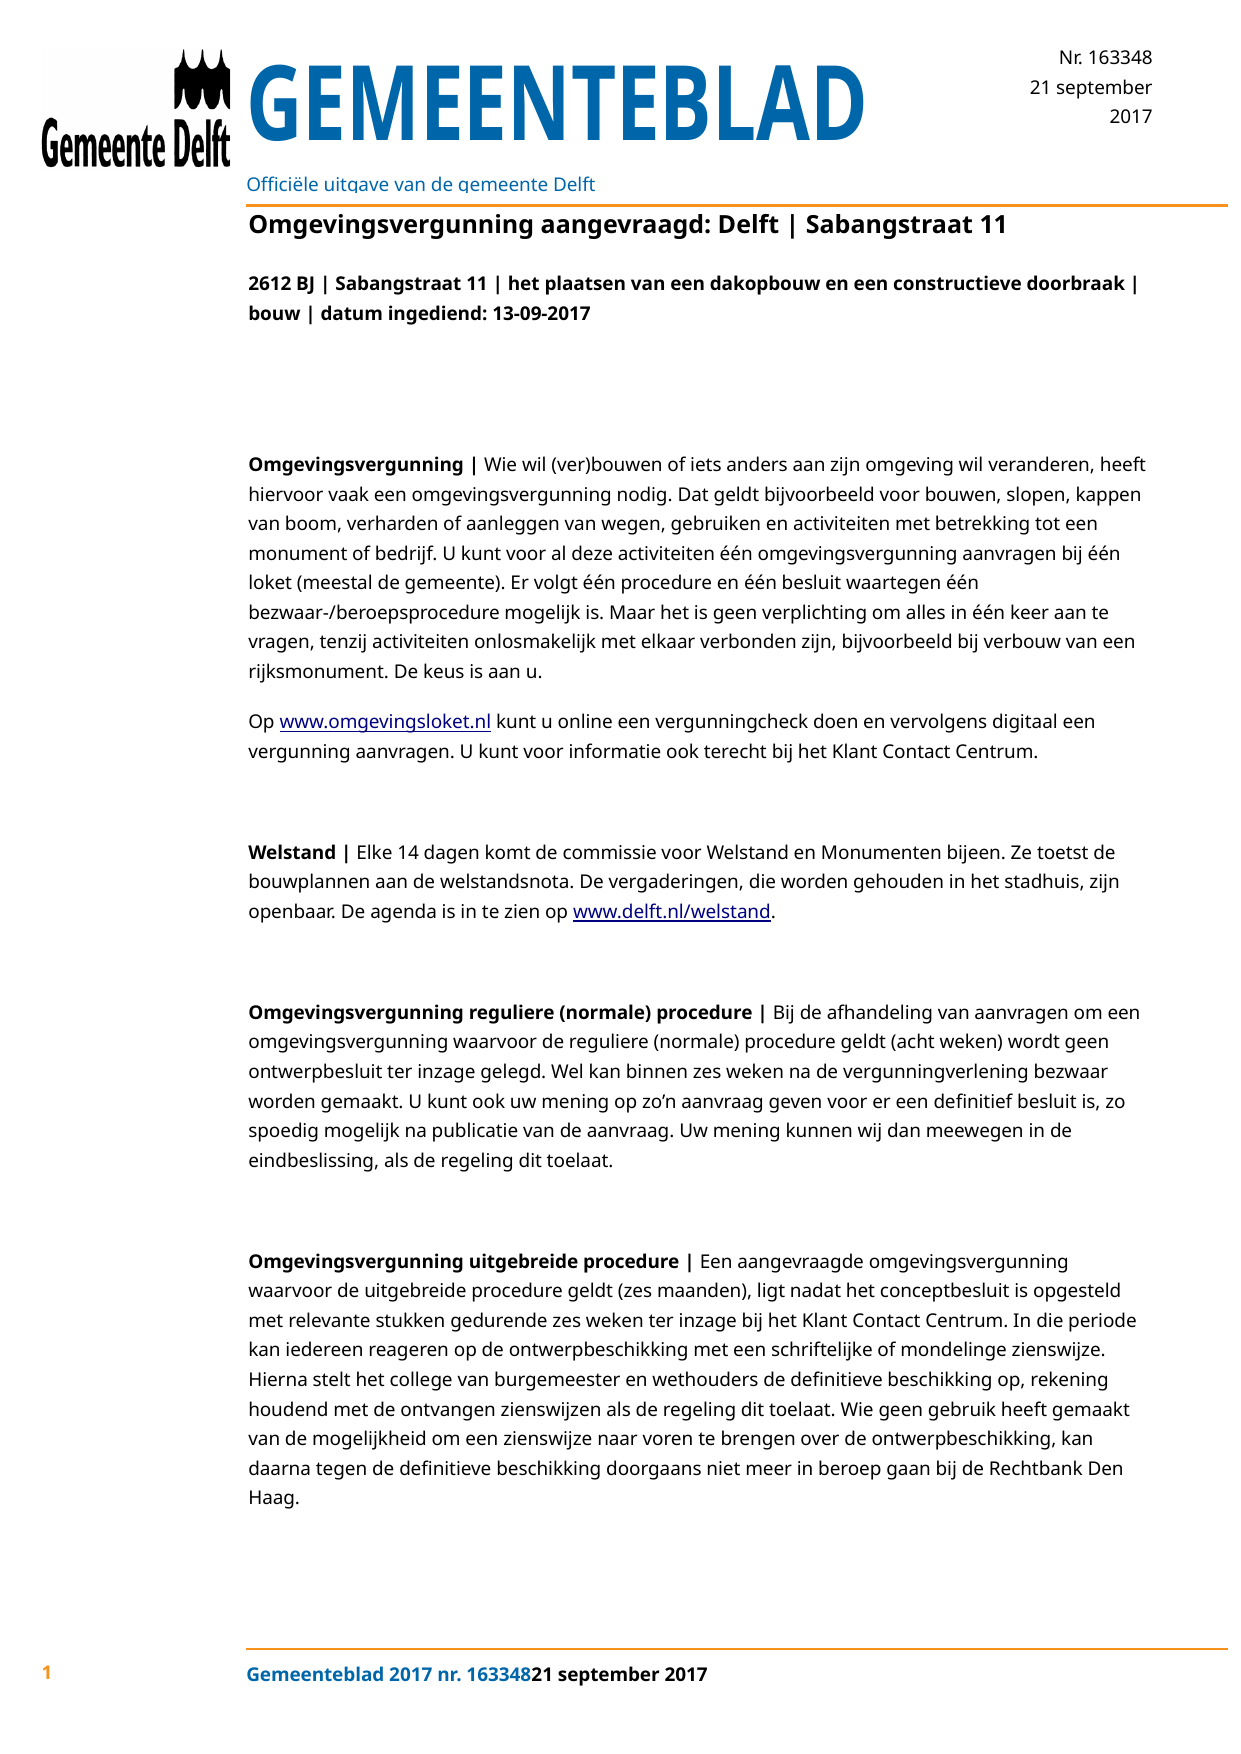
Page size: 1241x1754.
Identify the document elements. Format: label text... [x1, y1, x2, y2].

text Omgevingsvergunning uitgebreide procedure | Een aangevraagde omgevingsvergunning waarvoor de uitgebreide procedure geldt (zes maanden), ligt nadat het conceptbesluit is opgesteld met relevante stukken gedurende zes weken ter inzage bij het Klant Contact Centrum. In die periode kan iedereen reageren op de ontwerpbeschikking met een schriftelijke of mondelinge zienswijze. Hierna stelt het college van burgemeester en wethouders de definitieve beschikking op, rekening houdend met de ontvangen zienswijzen als de regeling dit toelaat. Wie geen gebruik heeft gemaakt van de mogelijkheid om een zienswijze naar voren te brengen over de ontwerpbeschikking, kan daarna tegen de definitieve beschikking doorgaans niet meer in beroep gaan bij de Rechtbank Den Haag. [248, 1248, 1152, 1510]
text Omgevingsvergunning reguliere (normale) procedure | Bij de afhandeling van aanvragen om een omgevingsvergunning waarvoor de reguliere (normale) procedure geldt (acht weken) wordt geen ontwerpbesluit ter inzage gelegd. Wel kan binnen zes weken na de vergunningverlening bezwaar worden gemaakt. U kunt ook uw mening op zo’n aanvraag geven voor er een definitief besluit is, zo spoedig mogelijk na publicatie van de aanvraag. Uw mening kunnen wij dan meewegen in de eindbeslissing, als de regeling dit toelaat. [248, 999, 1152, 1173]
picture [41, 47, 231, 172]
text Omgevingsvergunning aangevraagd: Delft | Sabangstraat 11 [248, 207, 1152, 241]
text Op www.omgevingsloket.nl kunt u online een vergunningcheck doen en vervolgens digitaal een vergunning aanvragen. U kunt voor informatie ook terecht bij het Klant Contact Centrum. [248, 709, 1152, 764]
text 2612 BJ | Sabangstraat 11 | het plaatsen van een dakopbouw en een constructieve doorbraak | bouw | datum ingediend: 13-09-2017 [248, 270, 1152, 326]
text Welstand | Elke 14 dagen komt de commissie voor Welstand en Monumenten bijeen. Ze toetst de bouwplannen aan de welstandsnota. De vergaderingen, die worden gehouden in het stadhuis, zijn openbaar. De agenda is in te zien op www.delft.nl/welstand. [248, 839, 1152, 924]
text Omgevingsvergunning | Wie wil (ver)bouwen of iets anders aan zijn omgeving wil veranderen, heeft hiervoor vaak een omgevingsvergunning nodig. Dat geldt bijvoorbeeld voor bouwen, slopen, kappen van boom, verharden of aanleggen van wegen, gebruiken en activiteiten met betrekking tot een monument of bedrijf. U kunt voor al deze activiteiten één omgevingsvergunning aanvragen bij één loket (meestal de gemeente). Er volgt één procedure en één besluit waartegen één bezwaar-/beroepsprocedure mogelijk is. Maar het is geen verplichting om alles in één keer aan te vragen, tenzij activiteiten onlosmakelijk met elkaar verbonden zijn, bijvoorbeeld bij verbouw van een rijksmonument. De keus is aan u. [248, 451, 1152, 684]
